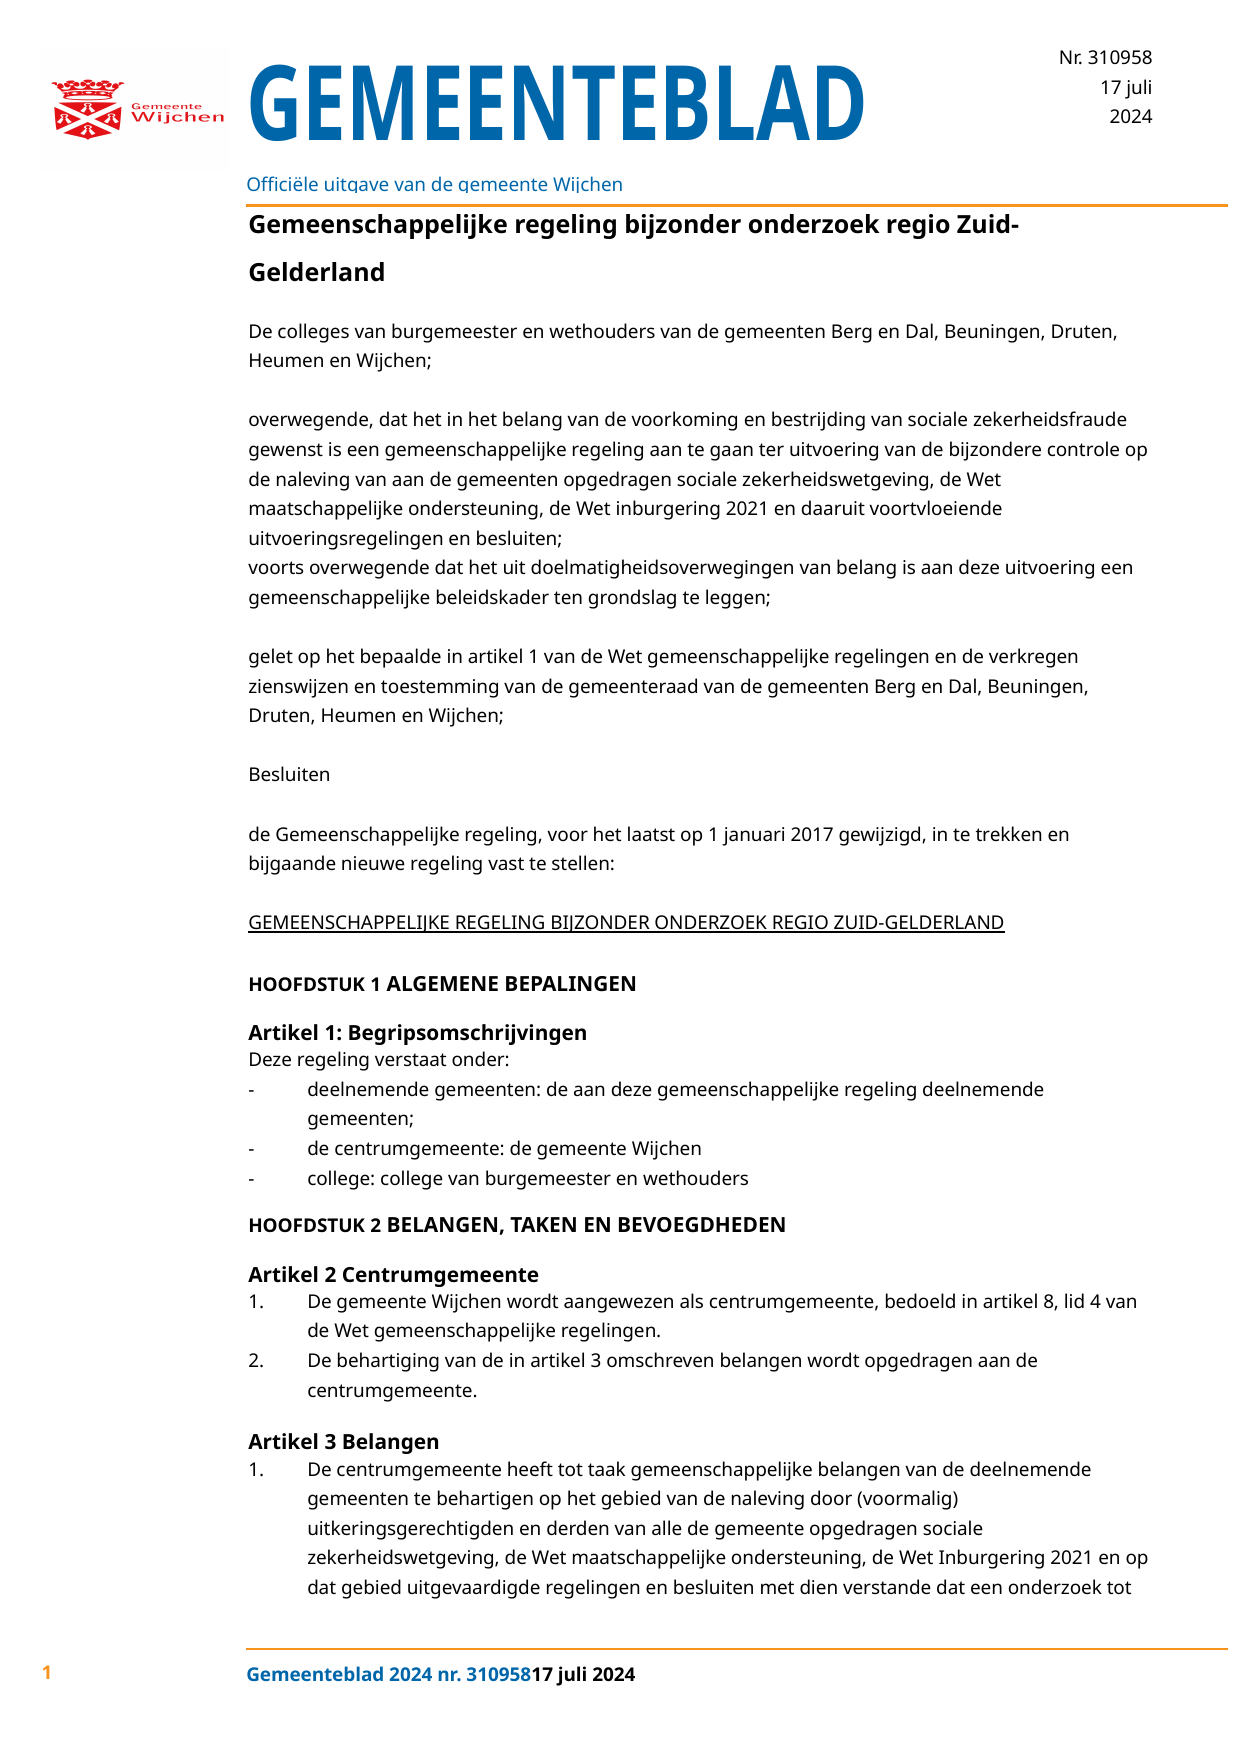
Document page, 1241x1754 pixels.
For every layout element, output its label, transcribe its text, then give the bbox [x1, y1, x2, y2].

list deelnemende gemeenten: de aan deze gemeenschappelijke regeling deelnemende gemeenten; [248, 1076, 1152, 1131]
text voorts overwegende dat het uit doelmatigheidsoverwegingen van belang is aan deze uitvoering een gemeenschappelijke beleidskader ten grondslag te leggen; [248, 554, 1152, 610]
list De centrumgemeente heeft tot taak gemeenschappelijke belangen van de deelnemende gemeenten te behartigen op het gebied van de naleving door (voormalig) uitkeringsgerechtigden en derden van alle de gemeente opgedragen sociale zekerheidswetgeving, de Wet maatschappelijke ondersteuning, de Wet Inburgering 2021 en op dat gebied uitgevaardigde regelingen en besluiten met dien verstande dat een onderzoek tot [248, 1456, 1152, 1600]
list college: college van burgemeester en wethouders [248, 1165, 1152, 1191]
text overwegende, dat het in het belang van de voorkoming en bestrijding van sociale zekerheidsfraude gewenst is een gemeenschappelijke regeling aan te gaan ter uitvoering van de bijzondere controle op de naleving van aan de gemeenten opgedragen sociale zekerheidswetgeving, de Wet maatschappelijke ondersteuning, de Wet inburgering 2021 en daaruit voortvloeiende uitvoeringsregelingen en besluiten; [248, 407, 1152, 551]
text Artikel 1: Begripsomschrijvingen [248, 1018, 1152, 1046]
text Artikel 3 Belangen [248, 1427, 1152, 1456]
text HOOFDSTUK 1 ALGEMENE BEPALINGEN [248, 969, 1152, 997]
text Besluiten [248, 762, 1152, 787]
list De gemeente Wijchen wordt aangewezen als centrumgemeente, bedoeld in artikel 8, lid 4 van de Wet gemeenschappelijke regelingen. [248, 1288, 1152, 1343]
text Gemeenschappelijke regeling bijzonder onderzoek regio Zuid-Gelderland [248, 207, 1152, 288]
text GEMEENSCHAPPELIJKE REGELING BIJZONDER ONDERZOEK REGIO ZUID-GELDERLAND [248, 909, 1152, 935]
text De colleges van burgemeester en wethouders van de gemeenten Berg en Dal, Beuningen, Druten, Heumen en Wijchen; [248, 318, 1152, 373]
list de centrumgemeente: de gemeente Wijchen [248, 1135, 1152, 1161]
text HOOFDSTUK 2 BELANGEN, TAKEN EN BEVOEGDHEDEN [248, 1210, 1152, 1239]
text de Gemeenschappelijke regeling, voor het laatst op 1 januari 2017 gewijzigd, in te trekken en bijgaande nieuwe regeling vast te stellen: [248, 821, 1152, 876]
text Deze regeling verstaat onder: [248, 1046, 1152, 1072]
text Artikel 2 Centrumgemeente [248, 1260, 1152, 1288]
text gelet op het bepaalde in artikel 1 van de Wet gemeenschappelijke regelingen en de verkregen zienswijzen en toestemming van de gemeenteraad van de gemeenten Berg en Dal, Beuningen, Druten, Heumen en Wijchen; [248, 643, 1152, 728]
picture [41, 47, 231, 172]
list De behartiging van de in artikel 3 omschreven belangen wordt opgedragen aan de centrumgemeente. [248, 1347, 1152, 1403]
